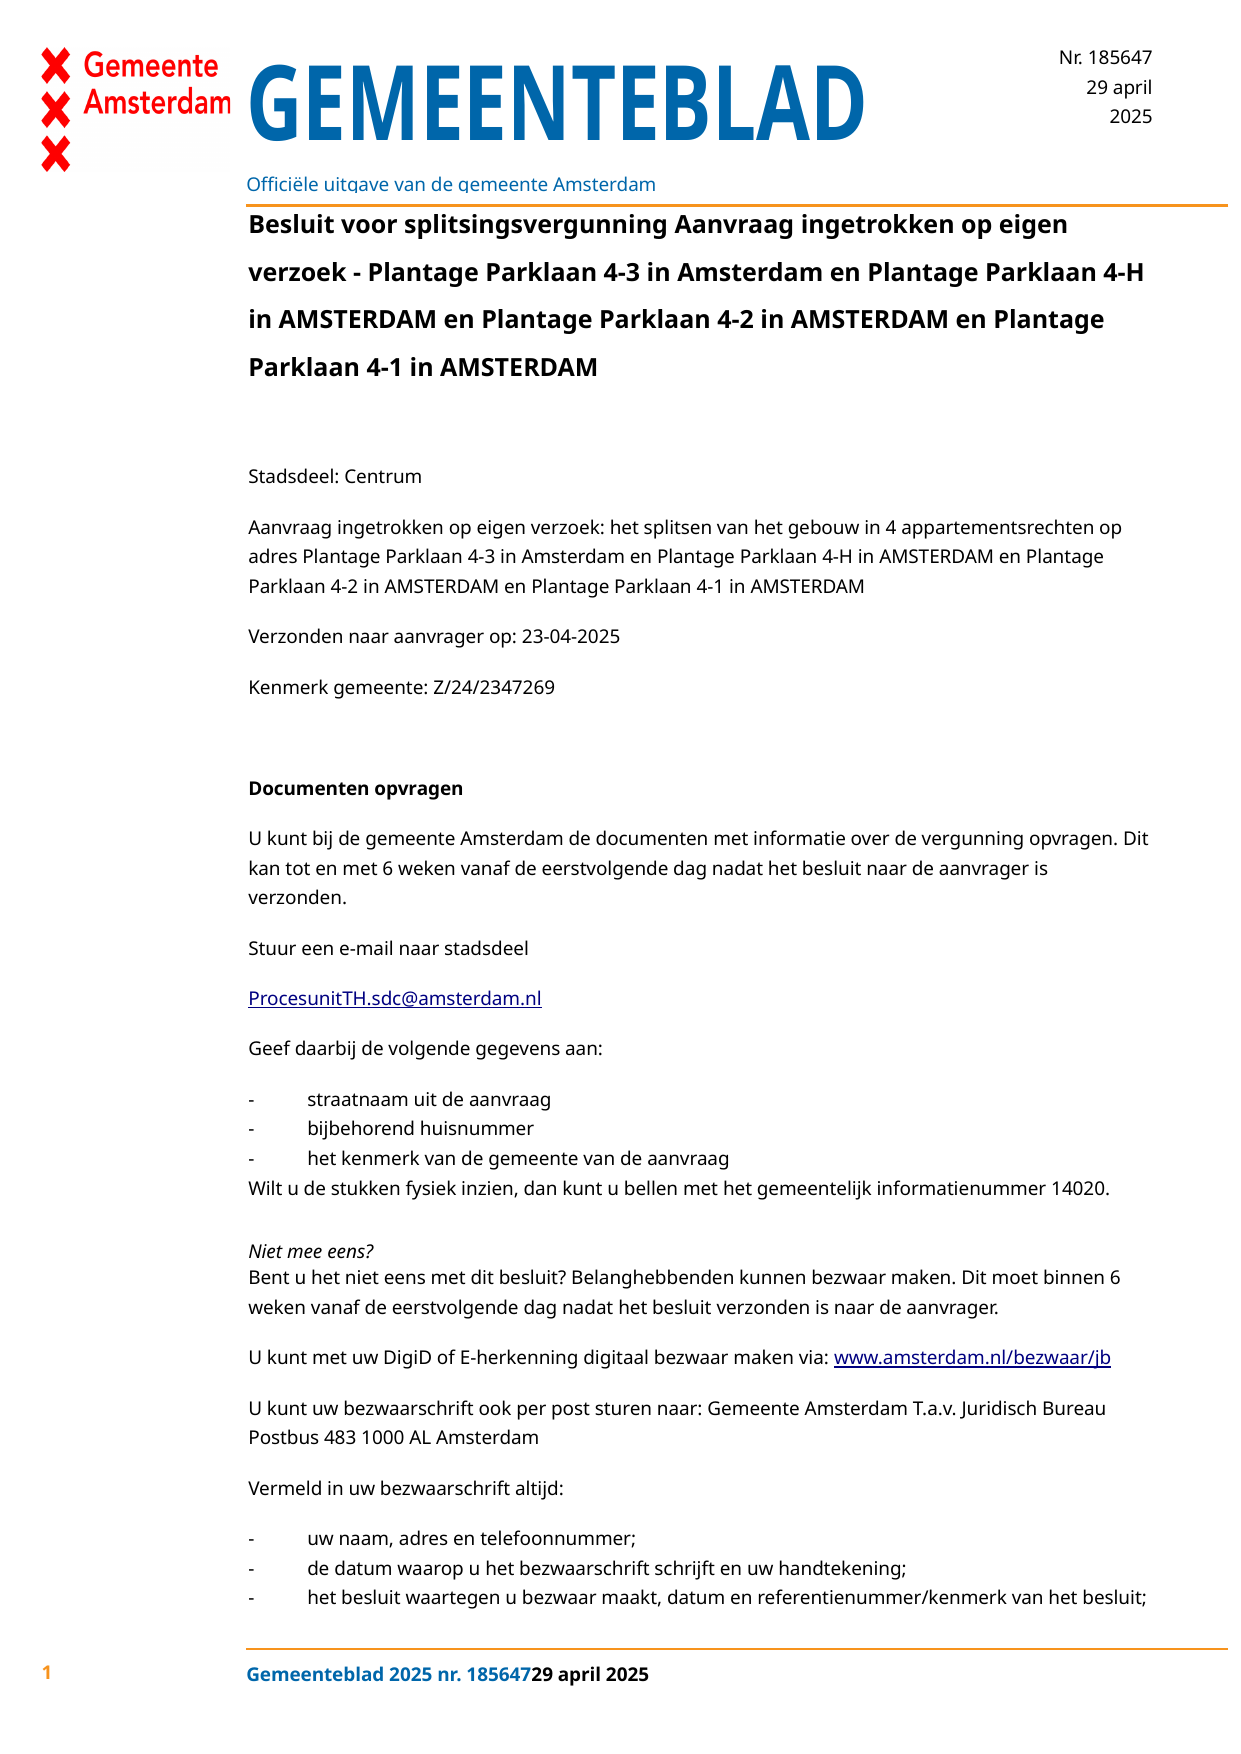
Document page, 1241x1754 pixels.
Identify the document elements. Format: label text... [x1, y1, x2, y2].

list de datum waarop u het bezwaarschrift schrijft en uw handtekening; [248, 1555, 1152, 1581]
list bijbehorend huisnummer [248, 1116, 1152, 1141]
list het besluit waartegen u bezwaar maakt, datum en referentienummer/kenmerk van het besluit; [248, 1584, 1152, 1610]
text ProcesunitTH.sdc@amsterdam.nl [248, 985, 1152, 1011]
text U kunt met uw DigiD of E-herkenning digitaal bezwaar maken via: www.amsterdam.nl/bezwaar/jb [248, 1344, 1152, 1370]
text Stuur een e-mail naar stadsdeel [248, 935, 1152, 961]
text Vermeld in uw bezwaarschrift altijd: [248, 1475, 1152, 1501]
text Stadsdeel: Centrum [248, 463, 1152, 489]
list uw naam, adres en telefoonnummer; [248, 1525, 1152, 1551]
list het kenmerk van de gemeente van de aanvraag [248, 1145, 1152, 1171]
text Geef daarbij de volgende gegevens aan: [248, 1036, 1152, 1061]
text Niet mee eens? [248, 1239, 1152, 1264]
text Besluit voor splitsingsvergunning Aanvraag ingetrokken op eigen verzoek - Plantage Parklaan 4-3 in Amsterdam en Plantage Parklaan 4-H in AMSTERDAM en Plantage Parklaan 4-2 in AMSTERDAM en Plantage Parklaan 4-1 in AMSTERDAM [248, 207, 1152, 384]
list straatnaam uit de aanvraag [248, 1086, 1152, 1112]
text Bent u het niet eens met dit besluit? Belanghebbenden kunnen bezwaar maken. Dit moet binnen 6 weken vanaf de eerstvolgende dag nadat het besluit verzonden is naar de aanvrager. [248, 1264, 1152, 1320]
text Verzonden naar aanvrager op: 23-04-2025 [248, 623, 1152, 649]
text Documenten opvragen [248, 775, 1152, 801]
text Wilt u de stukken fysiek inzien, dan kunt u bellen met het gemeentelijk informatienummer 14020. [248, 1175, 1152, 1201]
picture [41, 47, 231, 172]
text Kenmerk gemeente: Z/24/2347269 [248, 674, 1152, 700]
text U kunt uw bezwaarschrift ook per post sturen naar: Gemeente Amsterdam T.a.v. Juridisch Bureau Postbus 483 1000 AL Amsterdam [248, 1395, 1152, 1450]
text U kunt bij de gemeente Amsterdam de documenten met informatie over de vergunning opvragen. Dit kan tot en met 6 weken vanaf de eerstvolgende dag nadat het besluit naar de aanvrager is verzonden. [248, 825, 1152, 910]
text Aanvraag ingetrokken op eigen verzoek: het splitsen van het gebouw in 4 appartementsrechten op adres Plantage Parklaan 4-3 in Amsterdam en Plantage Parklaan 4-H in AMSTERDAM en Plantage Parklaan 4-2 in AMSTERDAM en Plantage Parklaan 4-1 in AMSTERDAM [248, 514, 1152, 599]
